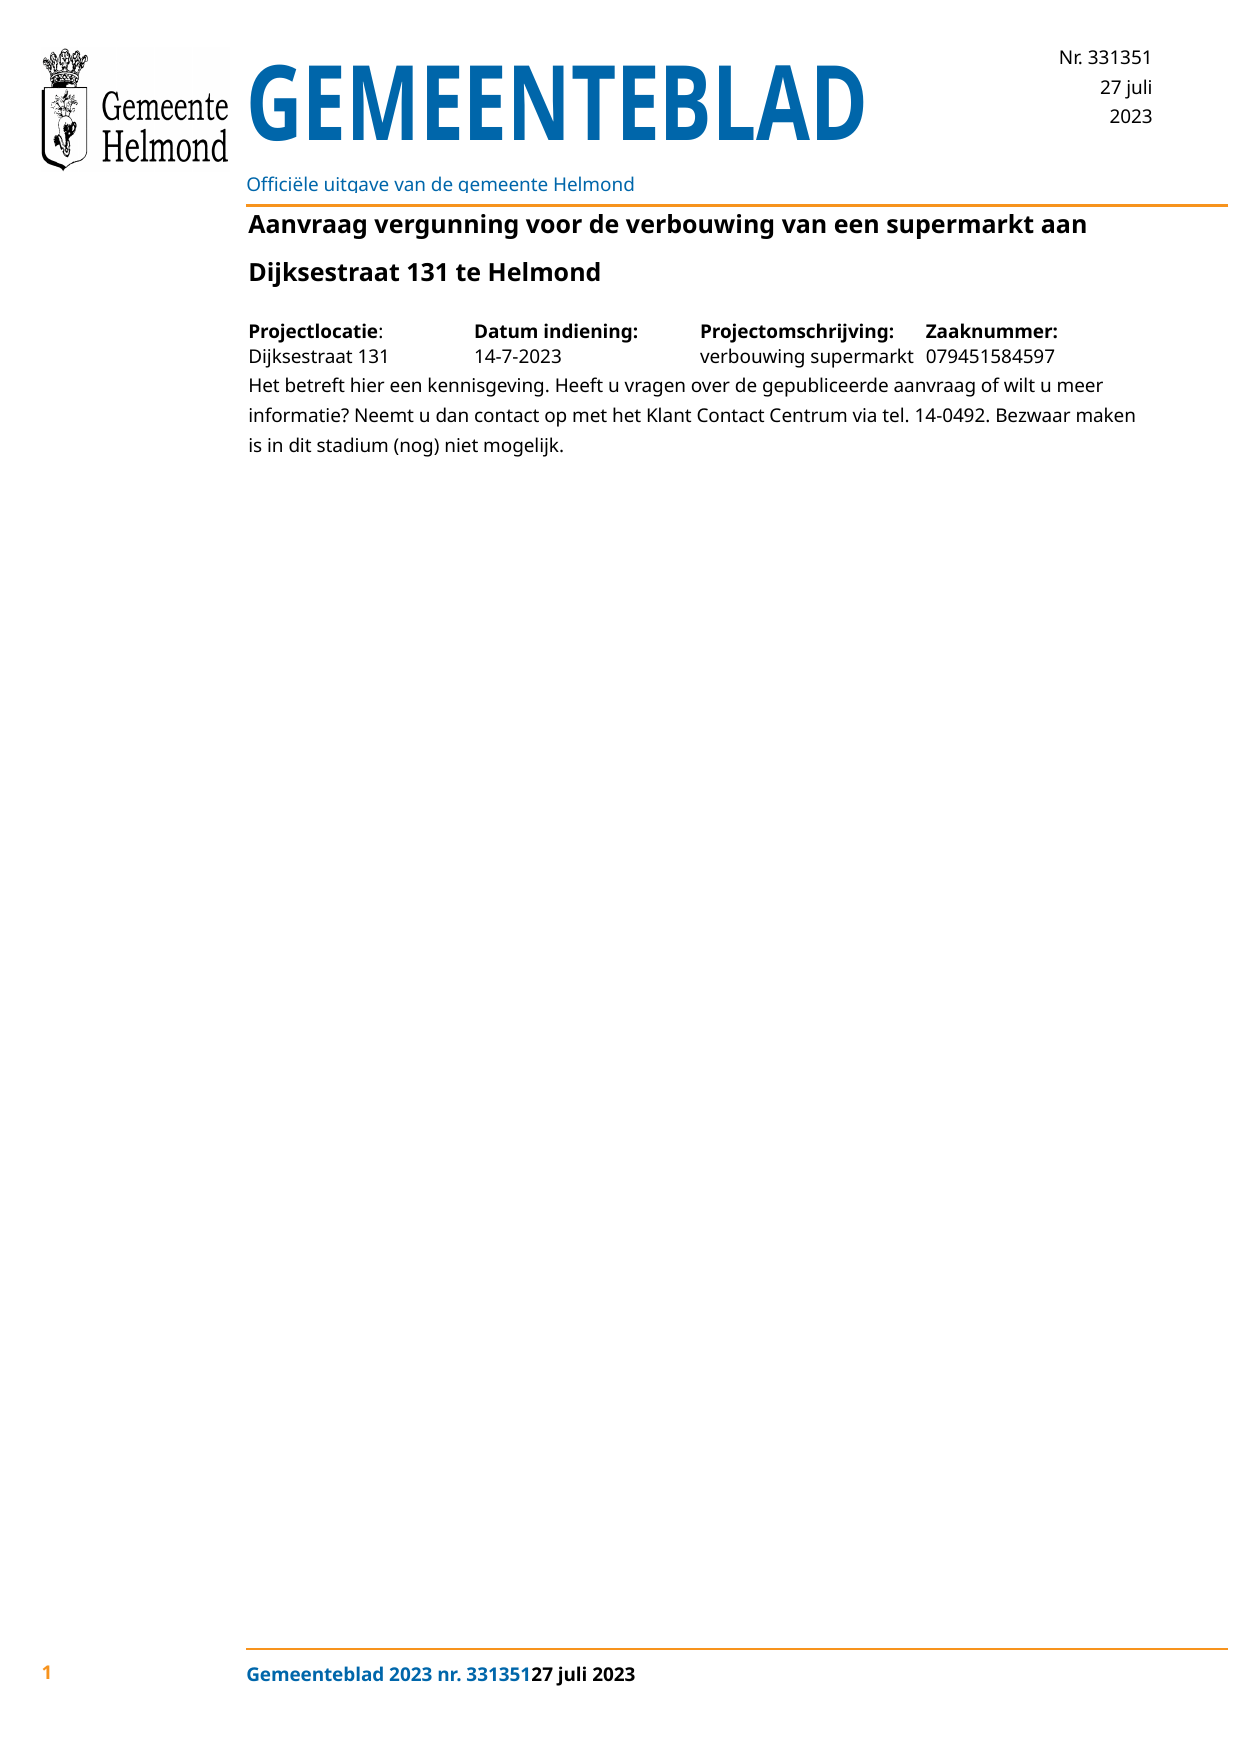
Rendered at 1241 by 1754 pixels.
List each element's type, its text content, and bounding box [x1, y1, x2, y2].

table_cell verbouwing supermarkt [700, 344, 926, 369]
table_header Datum indiening: [474, 318, 700, 344]
table_cell Dijksestraat 131 [248, 344, 474, 369]
table_cell 079451584597 [926, 344, 1152, 369]
table_header Zaaknummer: [926, 318, 1152, 344]
table_header Projectomschrijving: [700, 318, 926, 344]
text Het betreft hier een kennisgeving. Heeft u vragen over de gepubliceerde aanvraag of wilt u meer informatie? Neemt u dan contact op met het Klant Contact Centrum via tel. 14-0492. Bezwaar maken is in dit stadium (nog) niet mogelijk. [248, 373, 1152, 458]
table_header Projectlocatie: [248, 318, 474, 344]
picture [41, 47, 231, 172]
table_cell 14-7-2023 [474, 344, 700, 369]
text Aanvraag vergunning voor de verbouwing van een supermarkt aan Dijksestraat 131 te Helmond [248, 207, 1152, 288]
